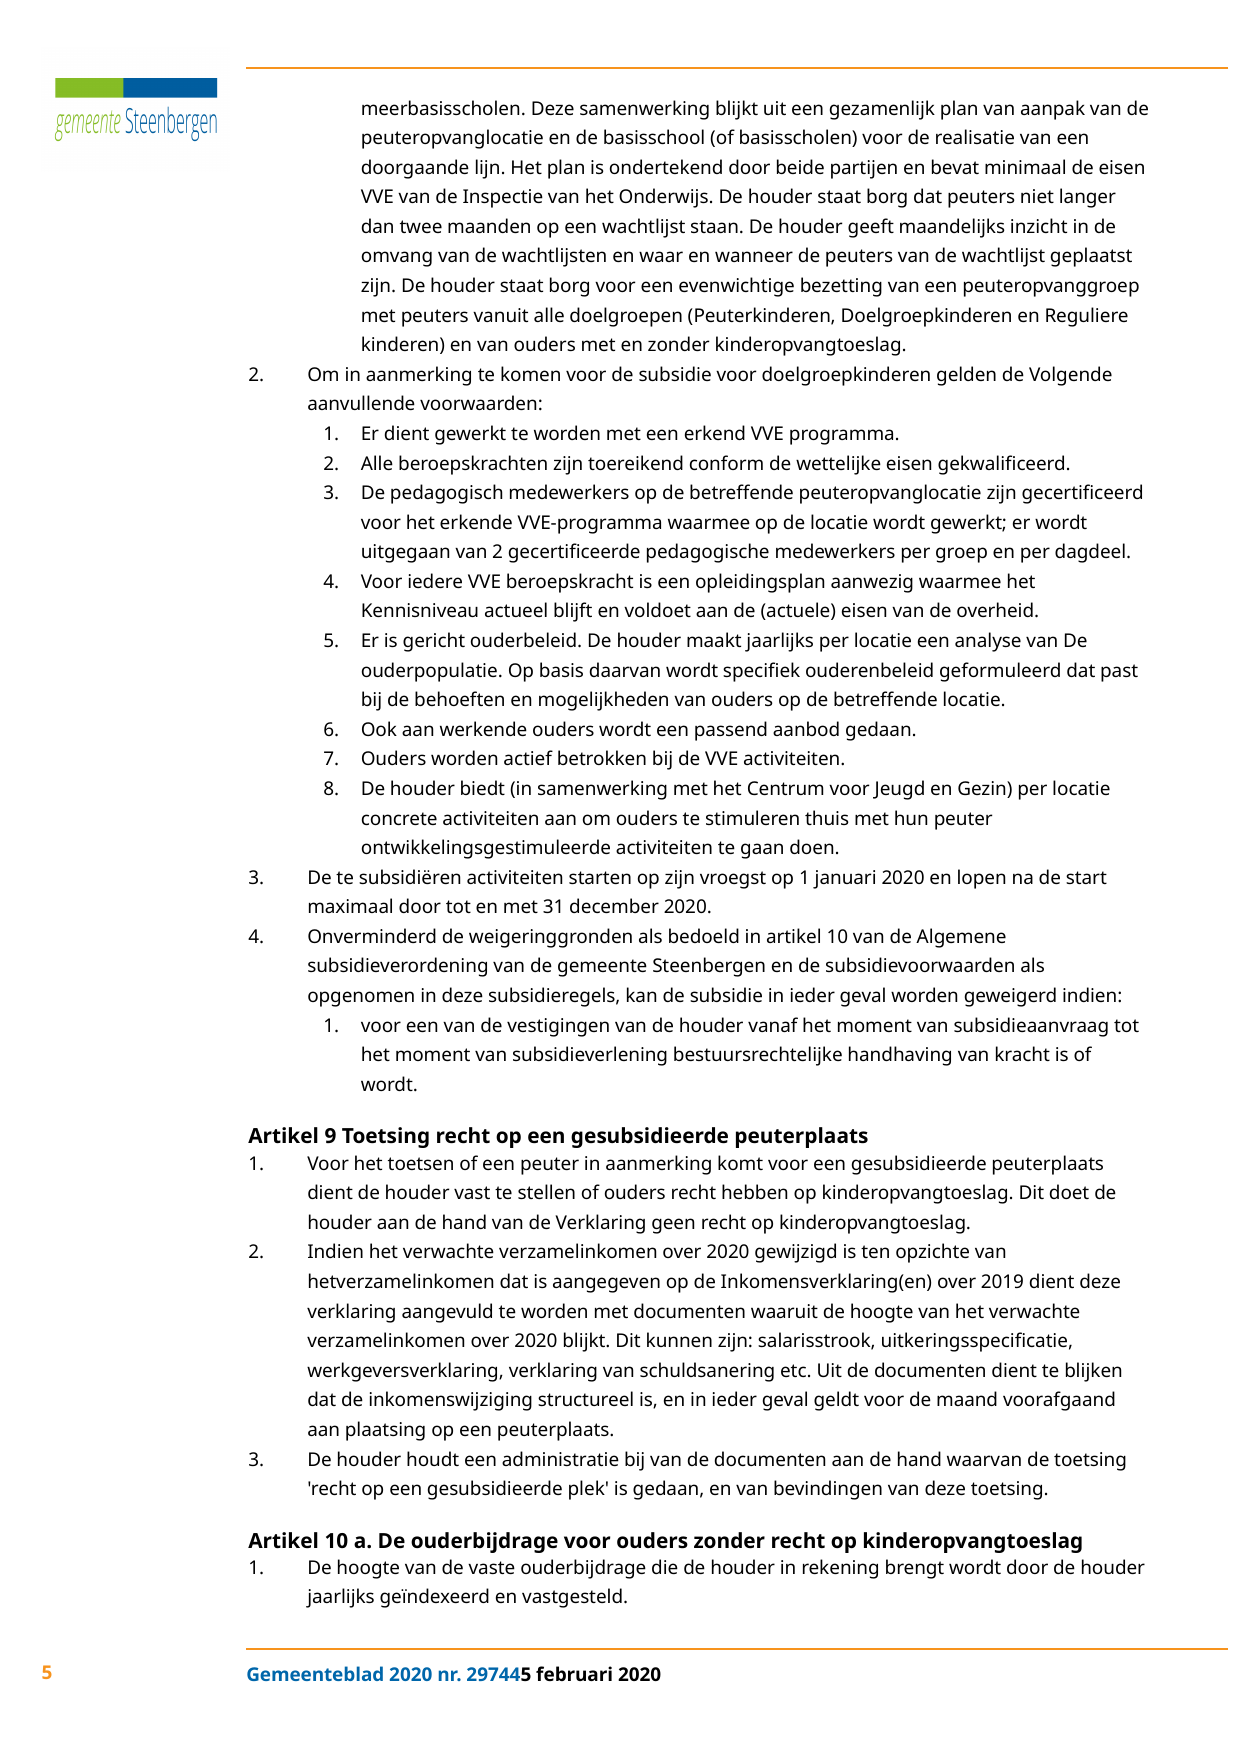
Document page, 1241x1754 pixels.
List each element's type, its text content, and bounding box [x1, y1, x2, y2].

list De houder houdt een administratie bij van de documenten aan de hand waarvan de toetsing 'recht op een gesubsidieerde plek' is gedaan, en van bevindingen van deze toetsing. [248, 1446, 1152, 1501]
list Ook aan werkende ouders wordt een passend aanbod gedaan. [323, 716, 1152, 742]
list De te subsidiëren activiteiten starten op zijn vroegst op 1 januari 2020 en lopen na de start maximaal door tot en met 31 december 2020. [248, 864, 1152, 919]
text Artikel 9 Toetsing recht op een gesubsidieerde peuterplaats [248, 1121, 1152, 1150]
list De hoogte van de vaste ouderbijdrage die de houder in rekening brengt wordt door de houder jaarlijks geïndexeerd en vastgesteld. [248, 1554, 1152, 1609]
list De pedagogisch medewerkers op de betreffende peuteropvanglocatie zijn gecertificeerd voor het erkende VVE-programma waarmee op de locatie wordt gewerkt; er wordt uitgegaan van 2 gecertificeerde pedagogische medewerkers per groep en per dagdeel. [323, 479, 1152, 564]
picture [41, 47, 231, 172]
list meerbasisscholen. Deze samenwerking blijkt uit een gezamenlijk plan van aanpak van de peuteropvanglocatie en de basisschool (of basisscholen) voor de realisatie van een doorgaande lijn. Het plan is ondertekend door beide partijen en bevat minimaal de eisen VVE van de Inspectie van het Onderwijs. De houder staat borg dat peuters niet langer dan twee maanden op een wachtlijst staan. De houder geeft maandelijks inzicht in de omvang van de wachtlijsten en waar en wanneer de peuters van de wachtlijst geplaatst zijn. De houder staat borg voor een evenwichtige bezetting van een peuteropvanggroep met peuters vanuit alle doelgroepen (Peuterkinderen, Doelgroepkinderen en Reguliere kinderen) en van ouders met en zonder kinderopvangtoeslag. [323, 95, 1152, 357]
list De houder biedt (in samenwerking met het Centrum voor Jeugd en Gezin) per locatie concrete activiteiten aan om ouders te stimuleren thuis met hun peuter ontwikkelingsgestimuleerde activiteiten te gaan doen. [323, 775, 1152, 860]
list Indien het verwachte verzamelinkomen over 2020 gewijzigd is ten opzichte van hetverzamelinkomen dat is aangegeven op de Inkomensverklaring(en) over 2019 dient deze verklaring aangevuld te worden met documenten waaruit de hoogte van het verwachte verzamelinkomen over 2020 blijkt. Dit kunnen zijn: salarisstrook, uitkeringsspecificatie, werkgeversverklaring, verklaring van schuldsanering etc. Uit de documenten dient te blijken dat de inkomenswijziging structureel is, en in ieder geval geldt voor de maand voorafgaand aan plaatsing op een peuterplaats. [248, 1239, 1152, 1442]
list Om in aanmerking te komen voor de subsidie voor doelgroepkinderen gelden de Volgende aanvullende voorwaarden: [248, 361, 1152, 416]
text Artikel 10 a. De ouderbijdrage voor ouders zonder recht op kinderopvangtoeslag [248, 1526, 1152, 1554]
list Voor het toetsen of een peuter in aanmerking komt voor een gesubsidieerde peuterplaats dient de houder vast te stellen of ouders recht hebben op kinderopvangtoeslag. Dit doet de houder aan de hand van de Verklaring geen recht op kinderopvangtoeslag. [248, 1150, 1152, 1235]
list Voor iedere VVE beroepskracht is een opleidingsplan aanwezig waarmee het Kennisniveau actueel blijft en voldoet aan de (actuele) eisen van de overheid. [323, 568, 1152, 623]
list Alle beroepskrachten zijn toereikend conform de wettelijke eisen gekwalificeerd. [323, 450, 1152, 476]
list Er is gericht ouderbeleid. De houder maakt jaarlijks per locatie een analyse van De ouderpopulatie. Op basis daarvan wordt specifiek ouderenbeleid geformuleerd dat past bij de behoeften en mogelijkheden van ouders op de betreffende locatie. [323, 627, 1152, 712]
list Ouders worden actief betrokken bij de VVE activiteiten. [323, 746, 1152, 771]
list Onverminderd de weigeringgronden als bedoeld in artikel 10 van de Algemene subsidieverordening van de gemeente Steenbergen en de subsidievoorwaarden als opgenomen in deze subsidieregels, kan de subsidie in ieder geval worden geweigerd indien: [248, 923, 1152, 1008]
list voor een van de vestigingen van de houder vanaf het moment van subsidieaanvraag tot het moment van subsidieverlening bestuursrechtelijke handhaving van kracht is of wordt. [323, 1012, 1152, 1097]
list Er dient gewerkt te worden met een erkend VVE programma. [323, 420, 1152, 446]
